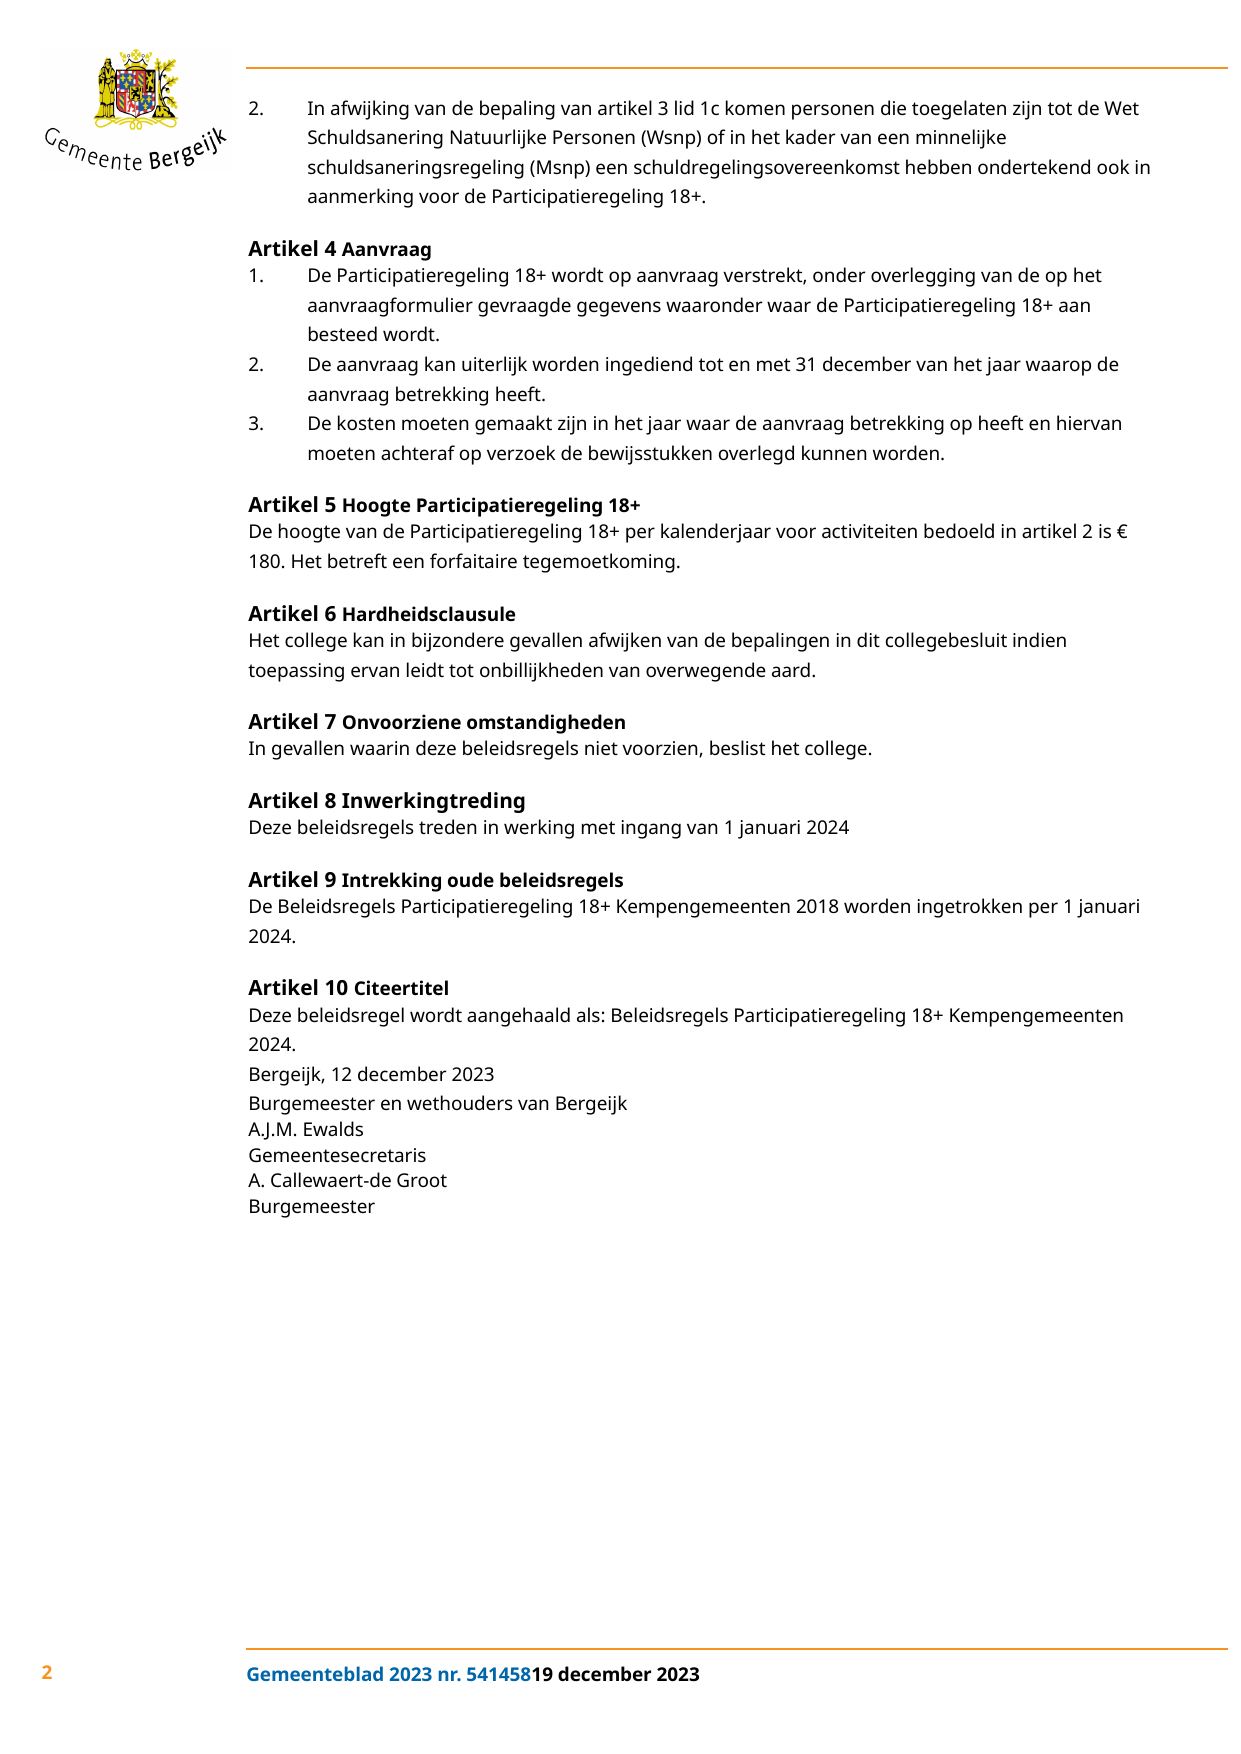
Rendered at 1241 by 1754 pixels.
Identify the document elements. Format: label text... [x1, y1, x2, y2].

text Burgemeester [248, 1193, 1152, 1219]
text Bergeijk, 12 december 2023 [248, 1061, 1152, 1087]
text Deze beleidsregels treden in werking met ingang van 1 januari 2024 [248, 814, 1152, 840]
text Artikel 9 Intrekking oude beleidsregels [248, 865, 1152, 893]
text Artikel 8 Inwerkingtreding [248, 786, 1152, 814]
text Artikel 5 Hoogte Participatieregeling 18+ [248, 490, 1152, 519]
text Deze beleidsregel wordt aangehaald als: Beleidsregels Participatieregeling 18+ Kempengemeenten 2024. [248, 1002, 1152, 1057]
text Artikel 7 Onvoorziene omstandigheden [248, 707, 1152, 736]
text In gevallen waarin deze beleidsregels niet voorzien, beslist het college. [248, 736, 1152, 761]
text Artikel 4 Aanvraag [248, 234, 1152, 262]
text A.J.M. Ewalds [248, 1116, 1152, 1142]
text De Beleidsregels Participatieregeling 18+ Kempengemeenten 2018 worden ingetrokken per 1 januari 2024. [248, 893, 1152, 949]
text Gemeentesecretaris [248, 1142, 1152, 1168]
list De aanvraag kan uiterlijk worden ingediend tot en met 31 december van het jaar waarop de aanvraag betrekking heeft. [248, 351, 1152, 406]
text Burgemeester en wethouders van Bergeijk [248, 1091, 1152, 1116]
text Artikel 10 Citeertitel [248, 973, 1152, 1002]
text Het college kan in bijzondere gevallen afwijken van de bepalingen in dit collegebesluit indien toepassing ervan leidt tot onbillijkheden van overwegende aard. [248, 627, 1152, 682]
text A. Callewaert-de Groot [248, 1168, 1152, 1193]
list De Participatieregeling 18+ wordt op aanvraag verstrekt, onder overlegging van de op het aanvraagformulier gevraagde gegevens waaronder waar de Participatieregeling 18+ aan besteed wordt. [248, 262, 1152, 347]
text Artikel 6 Hardheidsclausule [248, 599, 1152, 627]
list In afwijking van de bepaling van artikel 3 lid 1c komen personen die toegelaten zijn tot de Wet Schuldsanering Natuurlijke Personen (Wsnp) of in het kader van een minnelijke schuldsaneringsregeling (Msnp) een schuldregelingsovereenkomst hebben ondertekend ook in aanmerking voor de Participatieregeling 18+. [248, 95, 1152, 209]
list De kosten moeten gemaakt zijn in het jaar waar de aanvraag betrekking op heeft en hiervan moeten achteraf op verzoek de bewijsstukken overlegd kunnen worden. [248, 410, 1152, 466]
picture [41, 47, 231, 172]
text De hoogte van de Participatieregeling 18+ per kalenderjaar voor activiteiten bedoeld in artikel 2 is € 180. Het betreft een forfaitaire tegemoetkoming. [248, 519, 1152, 574]
